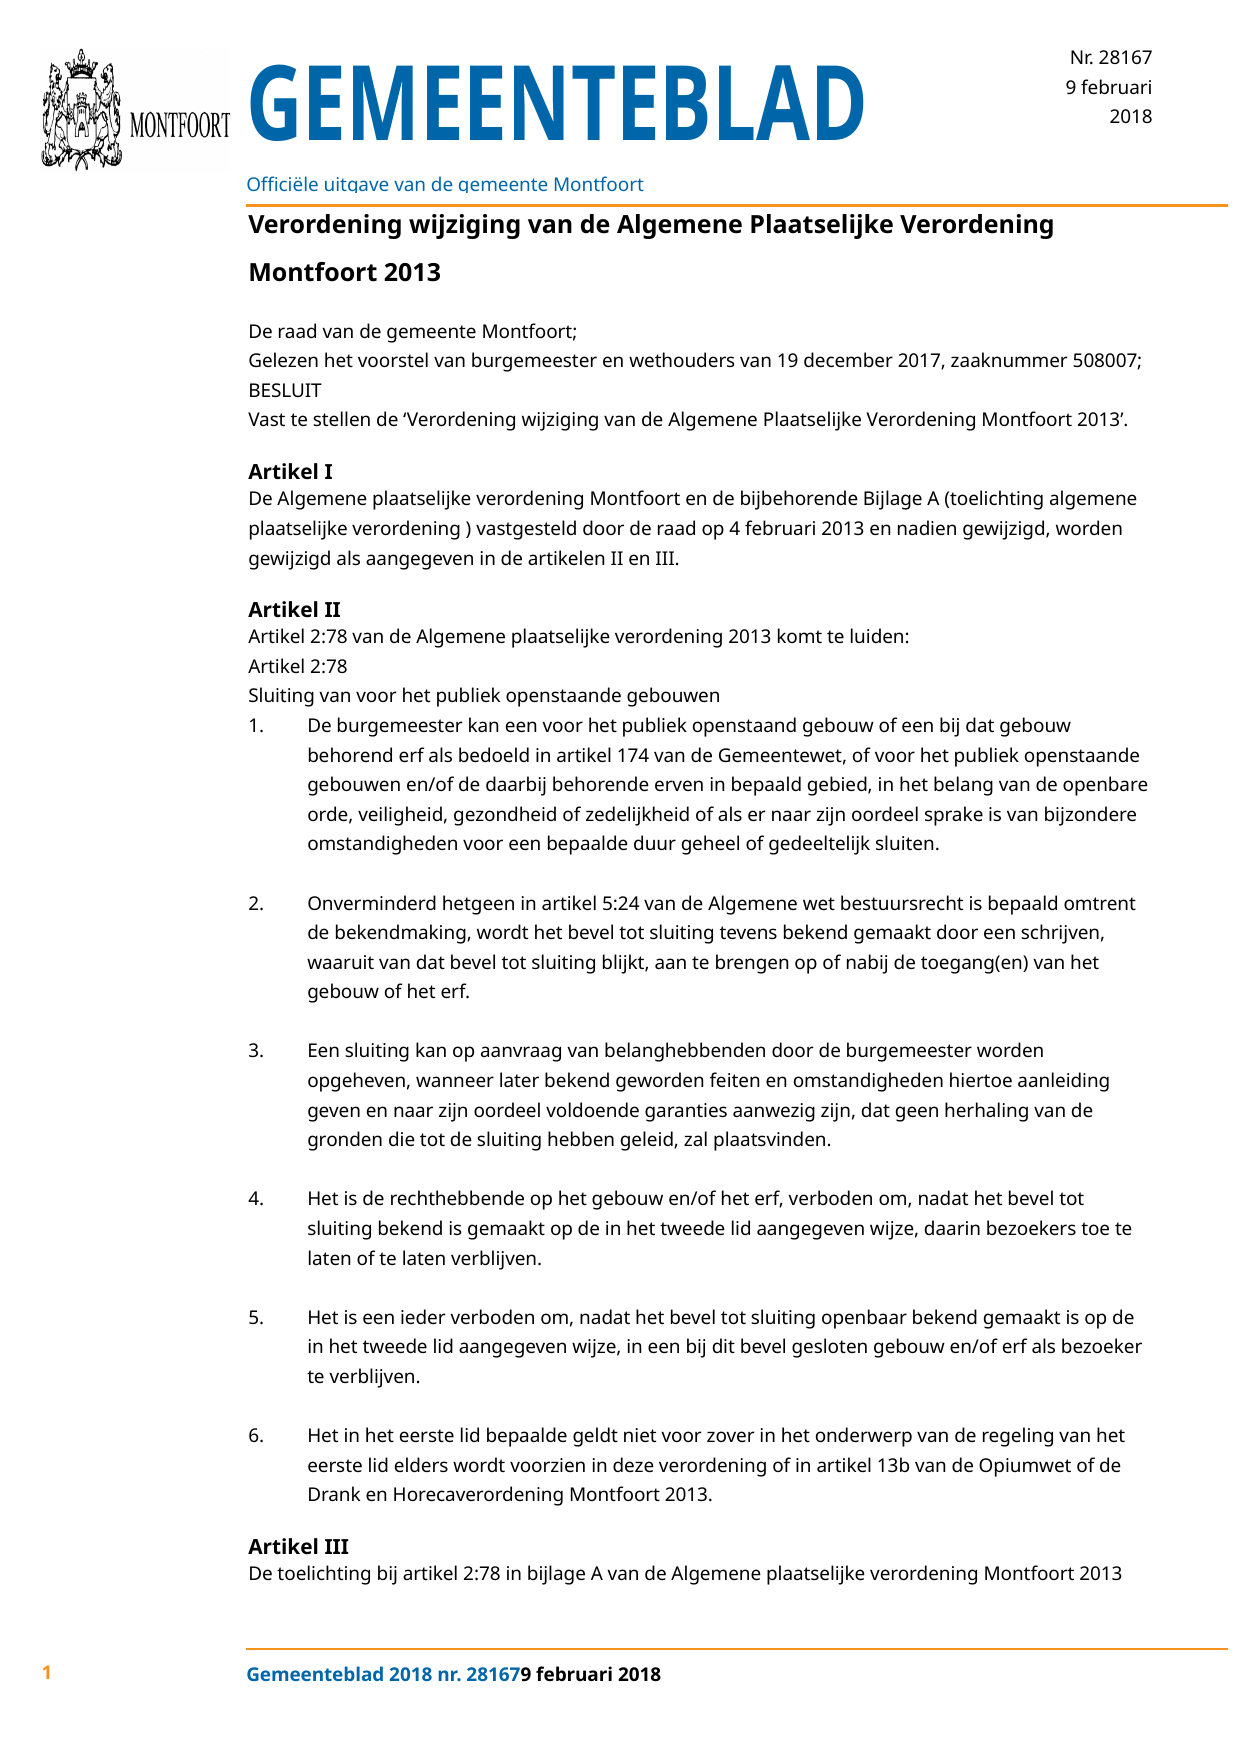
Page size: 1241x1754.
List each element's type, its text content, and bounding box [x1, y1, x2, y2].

text De Algemene plaatselijke verordening Montfoort en de bijbehorende Bijlage A (toelichting algemene plaatselijke verordening ) vastgesteld door de raad op 4 februari 2013 en nadien gewijzigd, worden gewijzigd als aangegeven in de artikelen II en III. [248, 486, 1152, 570]
text Verordening wijziging van de Algemene Plaatselijke Verordening Montfoort 2013 [248, 207, 1152, 288]
text Artikel III [248, 1532, 1152, 1560]
text Vast te stellen de ‘Verordening wijziging van de Algemene Plaatselijke Verordening Montfoort 2013’. [248, 407, 1152, 432]
list Het in het eerste lid bepaalde geldt niet voor zover in het onderwerp van de regeling van het eerste lid elders wordt voorzien in deze verordening of in artikel 13b van de Opiumwet of de Drank en Horecaverordening Montfoort 2013. [248, 1422, 1152, 1507]
text BESLUIT [248, 377, 1152, 403]
text Artikel 2:78 van de Algemene plaatselijke verordening 2013 komt te luiden: [248, 623, 1152, 649]
text Artikel II [248, 595, 1152, 623]
list Het is een ieder verboden om, nadat het bevel tot sluiting openbaar bekend gemaakt is op de in het tweede lid aangegeven wijze, in een bij dit bevel gesloten gebouw en/of erf als bezoeker te verblijven. [248, 1304, 1152, 1389]
list Het is de rechthebbende op het gebouw en/of het erf, verboden om, nadat het bevel tot sluiting bekend is gemaakt op de in het tweede lid aangegeven wijze, daarin bezoekers toe te laten of te laten verblijven. [248, 1186, 1152, 1271]
text Sluiting van voor het publiek openstaande gebouwen [248, 683, 1152, 708]
list De burgemeester kan een voor het publiek openstaand gebouw of een bij dat gebouw behorend erf als bedoeld in artikel 174 van de Gemeentewet, of voor het publiek openstaande gebouwen en/of de daarbij behorende erven in bepaald gebied, in het belang van de openbare orde, veiligheid, gezondheid of zedelijkheid of als er naar zijn oordeel sprake is van bijzondere omstandigheden voor een bepaalde duur geheel of gedeeltelijk sluiten. [248, 712, 1152, 856]
text Gelezen het voorstel van burgemeester en wethouders van 19 december 2017, zaaknummer 508007; [248, 347, 1152, 373]
picture [41, 47, 231, 172]
text De raad van de gemeente Montfoort; [248, 318, 1152, 344]
list Onverminderd hetgeen in artikel 5:24 van de Algemene wet bestuursrecht is bepaald omtrent de bekendmaking, wordt het bevel tot sluiting tevens bekend gemaakt door een schrijven, waaruit van dat bevel tot sluiting blijkt, aan te brengen op of nabij de toegang(en) van het gebouw of het erf. [248, 890, 1152, 1004]
text Artikel 2:78 [248, 653, 1152, 679]
text Artikel I [248, 457, 1152, 486]
text De toelichting bij artikel 2:78 in bijlage A van de Algemene plaatselijke verordening Montfoort 2013 [248, 1560, 1152, 1586]
list Een sluiting kan op aanvraag van belanghebbenden door de burgemeester worden opgeheven, wanneer later bekend geworden feiten en omstandigheden hiertoe aanleiding geven en naar zijn oordeel voldoende garanties aanwezig zijn, dat geen herhaling van de gronden die tot de sluiting hebben geleid, zal plaatsvinden. [248, 1038, 1152, 1152]
